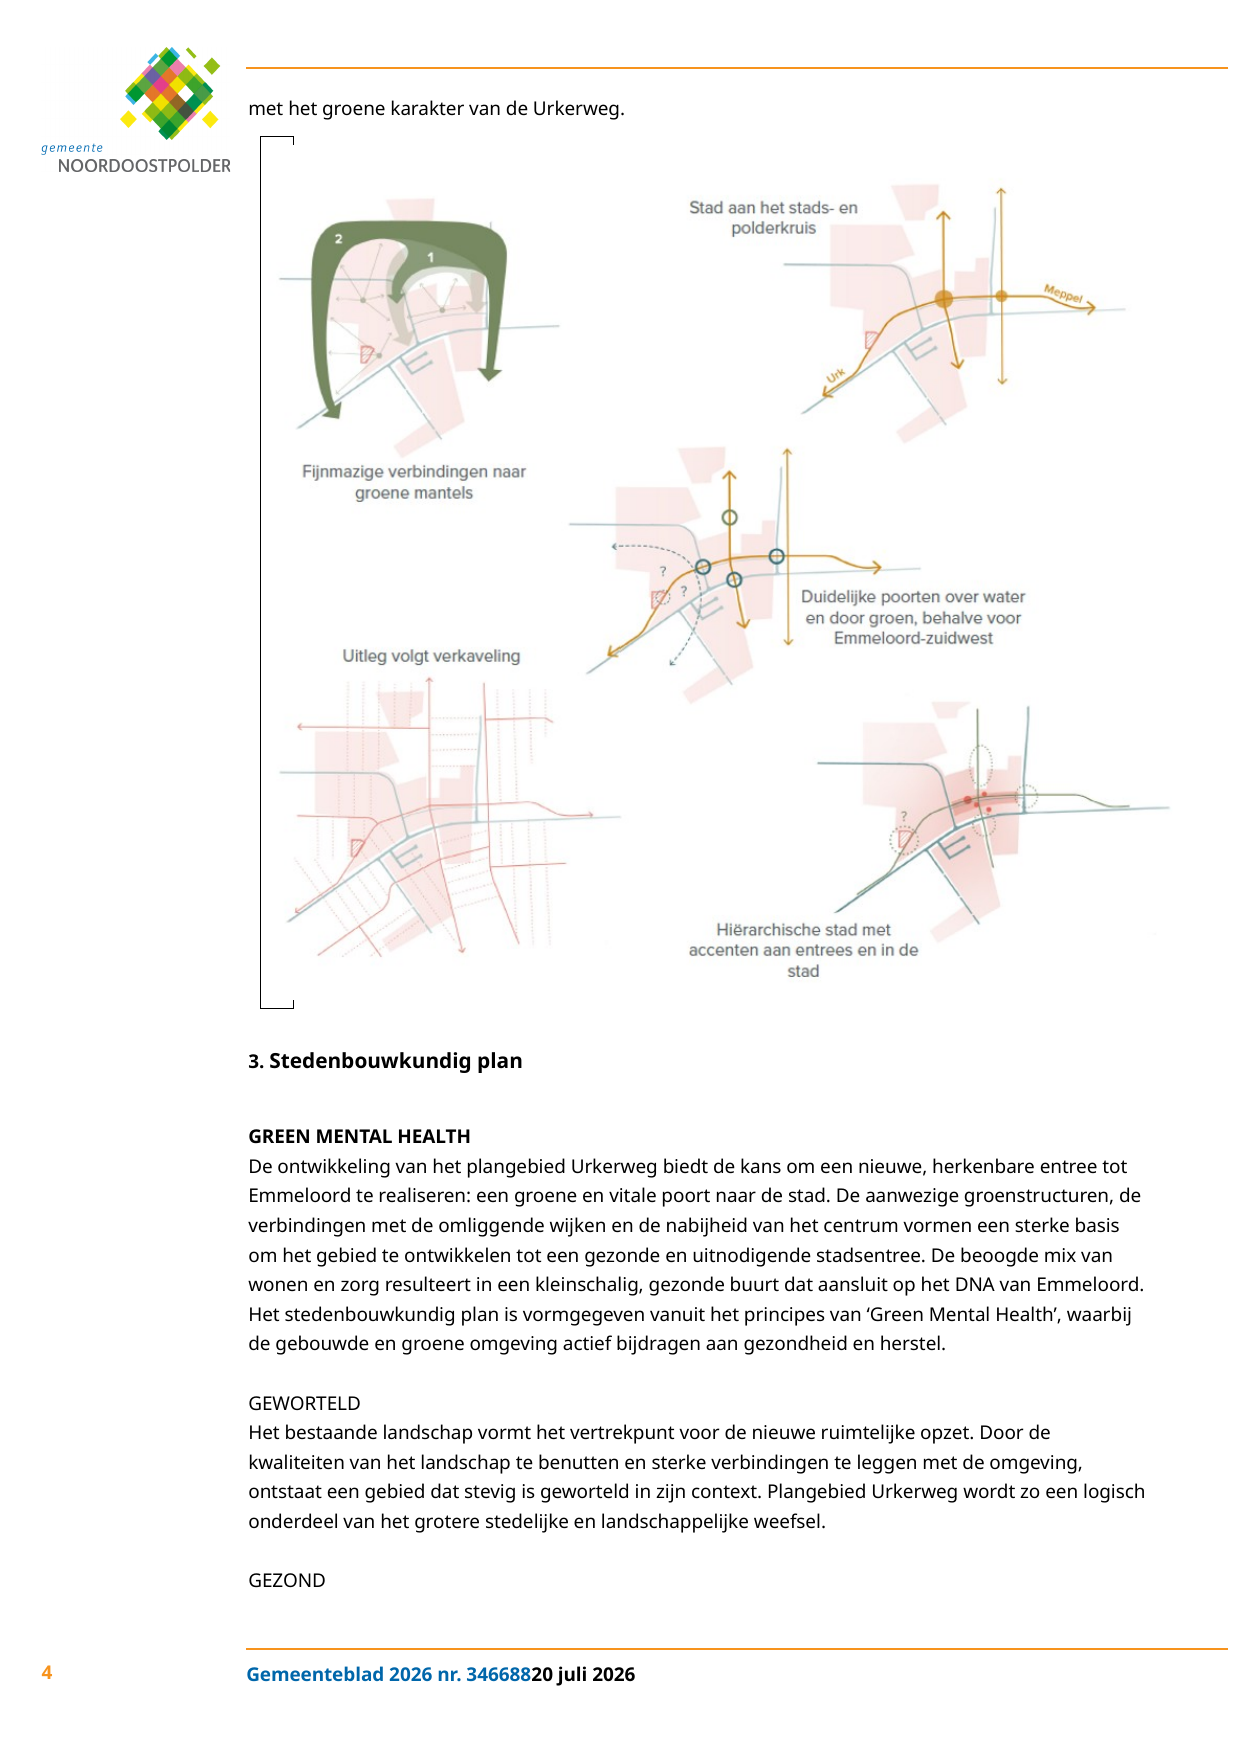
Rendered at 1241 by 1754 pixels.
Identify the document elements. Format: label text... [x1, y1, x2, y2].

text met het groene karakter van de Urkerweg. [248, 95, 1152, 121]
text De ontwikkeling van het plangebied Urkerweg biedt de kans om een nieuwe, herkenbare entree tot Emmeloord te realiseren: een groene en vitale poort naar de stad. De aanwezige groenstructuren, de verbindingen met de omliggende wijken en de nabijheid van het centrum vormen een sterke basis om het gebied te ontwikkelen tot een gezonde en uitnodigende stadsentree. De beoogde mix van wonen en zorg resulteert in een kleinschalig, gezonde buurt dat aansluit op het DNA van Emmeloord. Het stedenbouwkundig plan is vormgegeven vanuit het principes van ‘Green Mental Health’, waarbij de gebouwde en groene omgeving actief bijdragen aan gezondheid en herstel. [248, 1153, 1152, 1356]
picture [41, 47, 231, 172]
text GREEN MENTAL HEALTH [248, 1123, 1152, 1149]
text 3. Stedenbouwkundig plan [248, 1046, 1152, 1074]
text GEZOND [248, 1567, 1152, 1593]
text GEWORTELD [248, 1390, 1152, 1416]
picture [268, 145, 1173, 1000]
text Het bestaande landschap vormt het vertrekpunt voor de nieuwe ruimtelijke opzet. Door de kwaliteiten van het landschap te benutten en sterke verbindingen te leggen met de omgeving, ontstaat een gebied dat stevig is geworteld in zijn context. Plangebied Urkerweg wordt zo een logisch onderdeel van het grotere stedelijke en landschappelijke weefsel. [248, 1419, 1152, 1534]
